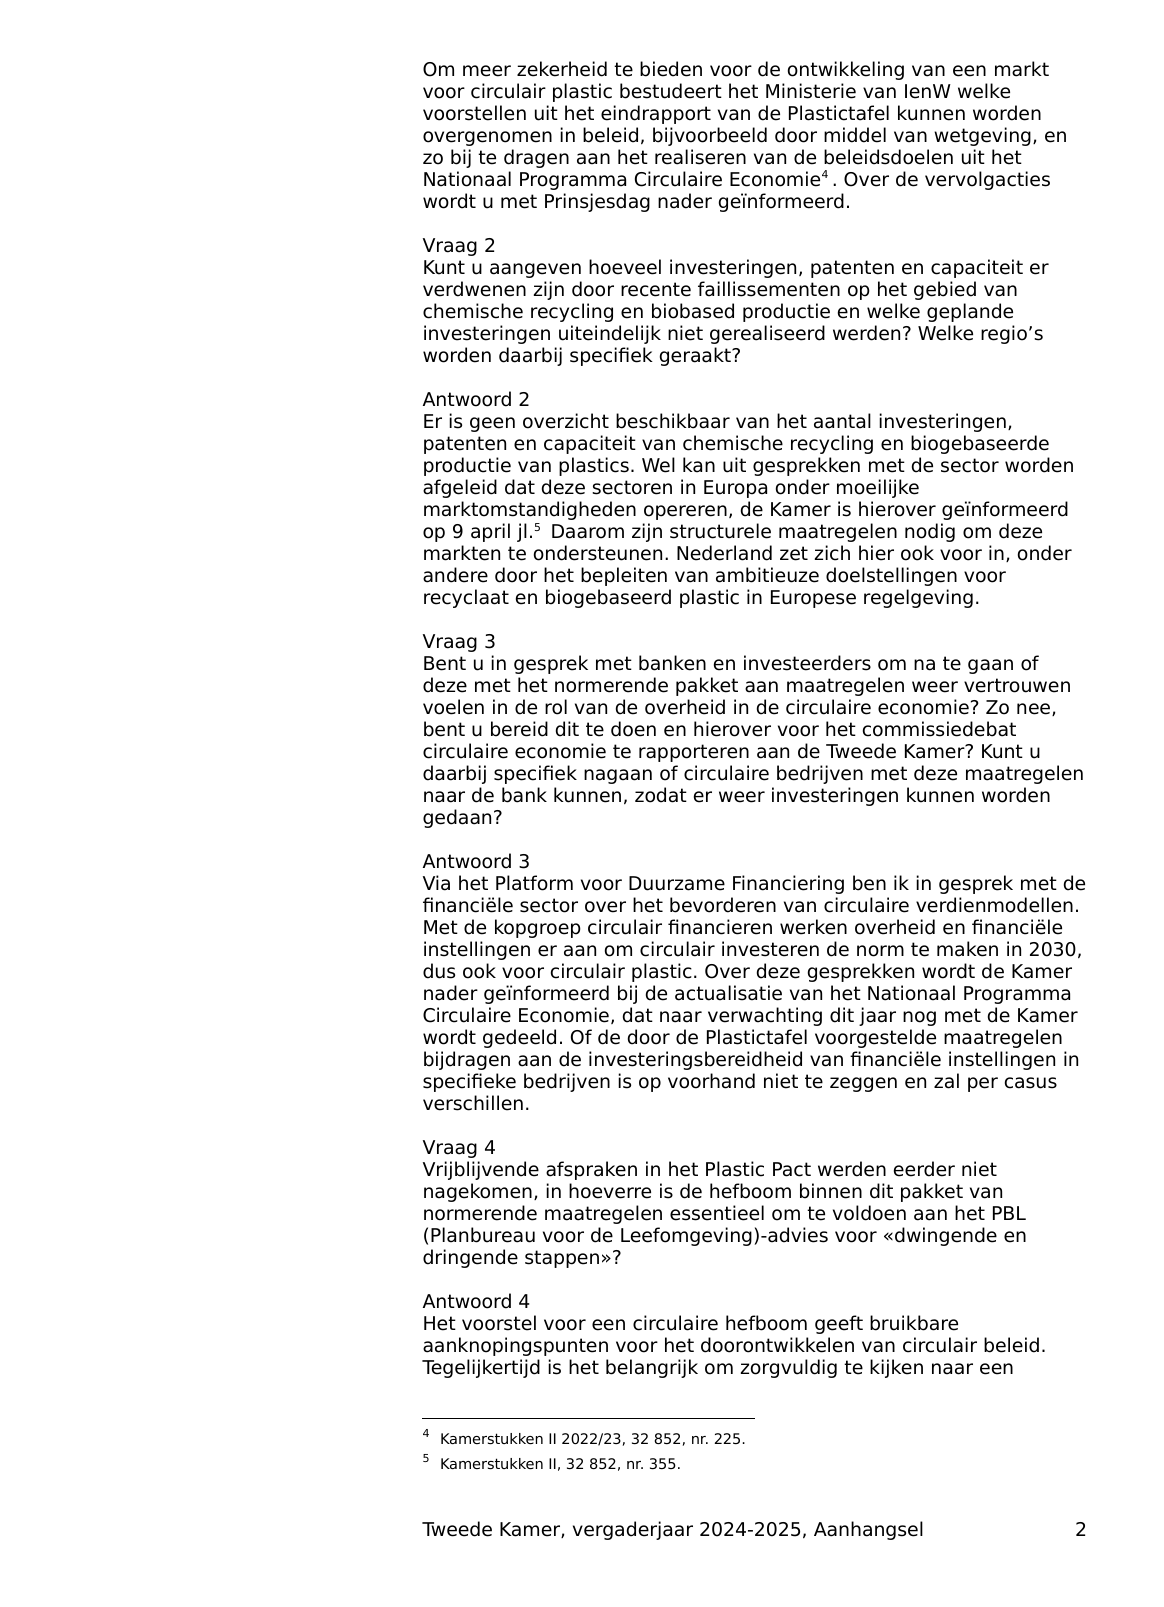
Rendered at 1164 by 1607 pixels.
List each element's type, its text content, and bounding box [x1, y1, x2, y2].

text Vrijblijvende afspraken in het Plastic Pact werden eerder niet nagekomen, in hoeverre is de hefboom binnen dit pakket van normerende maatregelen essentieel om te voldoen aan het PBL (Planbureau voor de Leefomgeving)-advies voor «dwingende en dringende stappen»? [422, 1159, 1087, 1269]
text Om meer zekerheid te bieden voor de ontwikkeling van een markt voor circulair plastic bestudeert het Ministerie van IenW welke voorstellen uit het eindrapport van de Plastictafel kunnen worden overgenomen in beleid, bijvoorbeeld door middel van wetgeving, en zo bij te dragen aan het realiseren van de beleidsdoelen uit het Nationaal Programma Circulaire Economie. Over de vervolgacties wordt u met Prinsjesdag nader geïnformeerd. [422, 59, 1087, 213]
text Vraag 4 [422, 1137, 1087, 1159]
text Er is geen overzicht beschikbaar van het aantal investeringen, patenten en capaciteit van chemische recycling en biogebaseerde productie van plastics. Wel kan uit gesprekken met de sector worden afgeleid dat deze sectoren in Europa onder moeilijke marktomstandigheden opereren, de Kamer is hierover geïnformeerd op 9 april jl. Daarom zijn structurele maatregelen nodig om deze markten te ondersteunen. Nederland zet zich hier ook voor in, onder andere door het bepleiten van ambitieuze doelstellingen voor recyclaat en biogebaseerd plastic in Europese regelgeving. [422, 411, 1087, 609]
text Bent u in gesprek met banken en investeerders om na te gaan of deze met het normerende pakket aan maatregelen weer vertrouwen voelen in de rol van de overheid in de circulaire economie? Zo nee, bent u bereid dit te doen en hierover voor het commissiedebat circulaire economie te rapporteren aan de Tweede Kamer? Kunt u daarbij specifiek nagaan of circulaire bedrijven met deze maatregelen naar de bank kunnen, zodat er weer investeringen kunnen worden gedaan? [422, 653, 1087, 829]
text Antwoord 2 [422, 389, 1087, 411]
text Antwoord 3 [422, 851, 1087, 873]
text Vraag 3 [422, 631, 1087, 653]
text Kunt u aangeven hoeveel investeringen, patenten en capaciteit er verdwenen zijn door recente faillissementen op het gebied van chemische recycling en biobased productie en welke geplande investeringen uiteindelijk niet gerealiseerd werden? Welke regio’s worden daarbij specifiek geraakt? [422, 257, 1087, 367]
text Kamerstukken II 2022/23, 32 852, nr. 225. [422, 1427, 1087, 1449]
text Via het Platform voor Duurzame Financiering ben ik in gesprek met de financiële sector over het bevorderen van circulaire verdienmodellen. Met de kopgroep circulair financieren werken overheid en financiële instellingen er aan om circulair investeren de norm te maken in 2030, dus ook voor circulair plastic. Over deze gesprekken wordt de Kamer nader geïnformeerd bij de actualisatie van het Nationaal Programma Circulaire Economie, dat naar verwachting dit jaar nog met de Kamer wordt gedeeld. Of de door de Plastictafel voorgestelde maatregelen bijdragen aan de investeringsbereidheid van financiële instellingen in specifieke bedrijven is op voorhand niet te zeggen en zal per casus verschillen. [422, 873, 1087, 1115]
text Kamerstukken II, 32 852, nr. 355. [422, 1452, 1087, 1474]
text Vraag 2 [422, 235, 1087, 257]
text Antwoord 4 [422, 1291, 1087, 1313]
text Het voorstel voor een circulaire hefboom geeft bruikbare aanknopingspunten voor het doorontwikkelen van circulair beleid. Tegelijkertijd is het belangrijk om zorgvuldig te kijken naar een [422, 1313, 1087, 1379]
